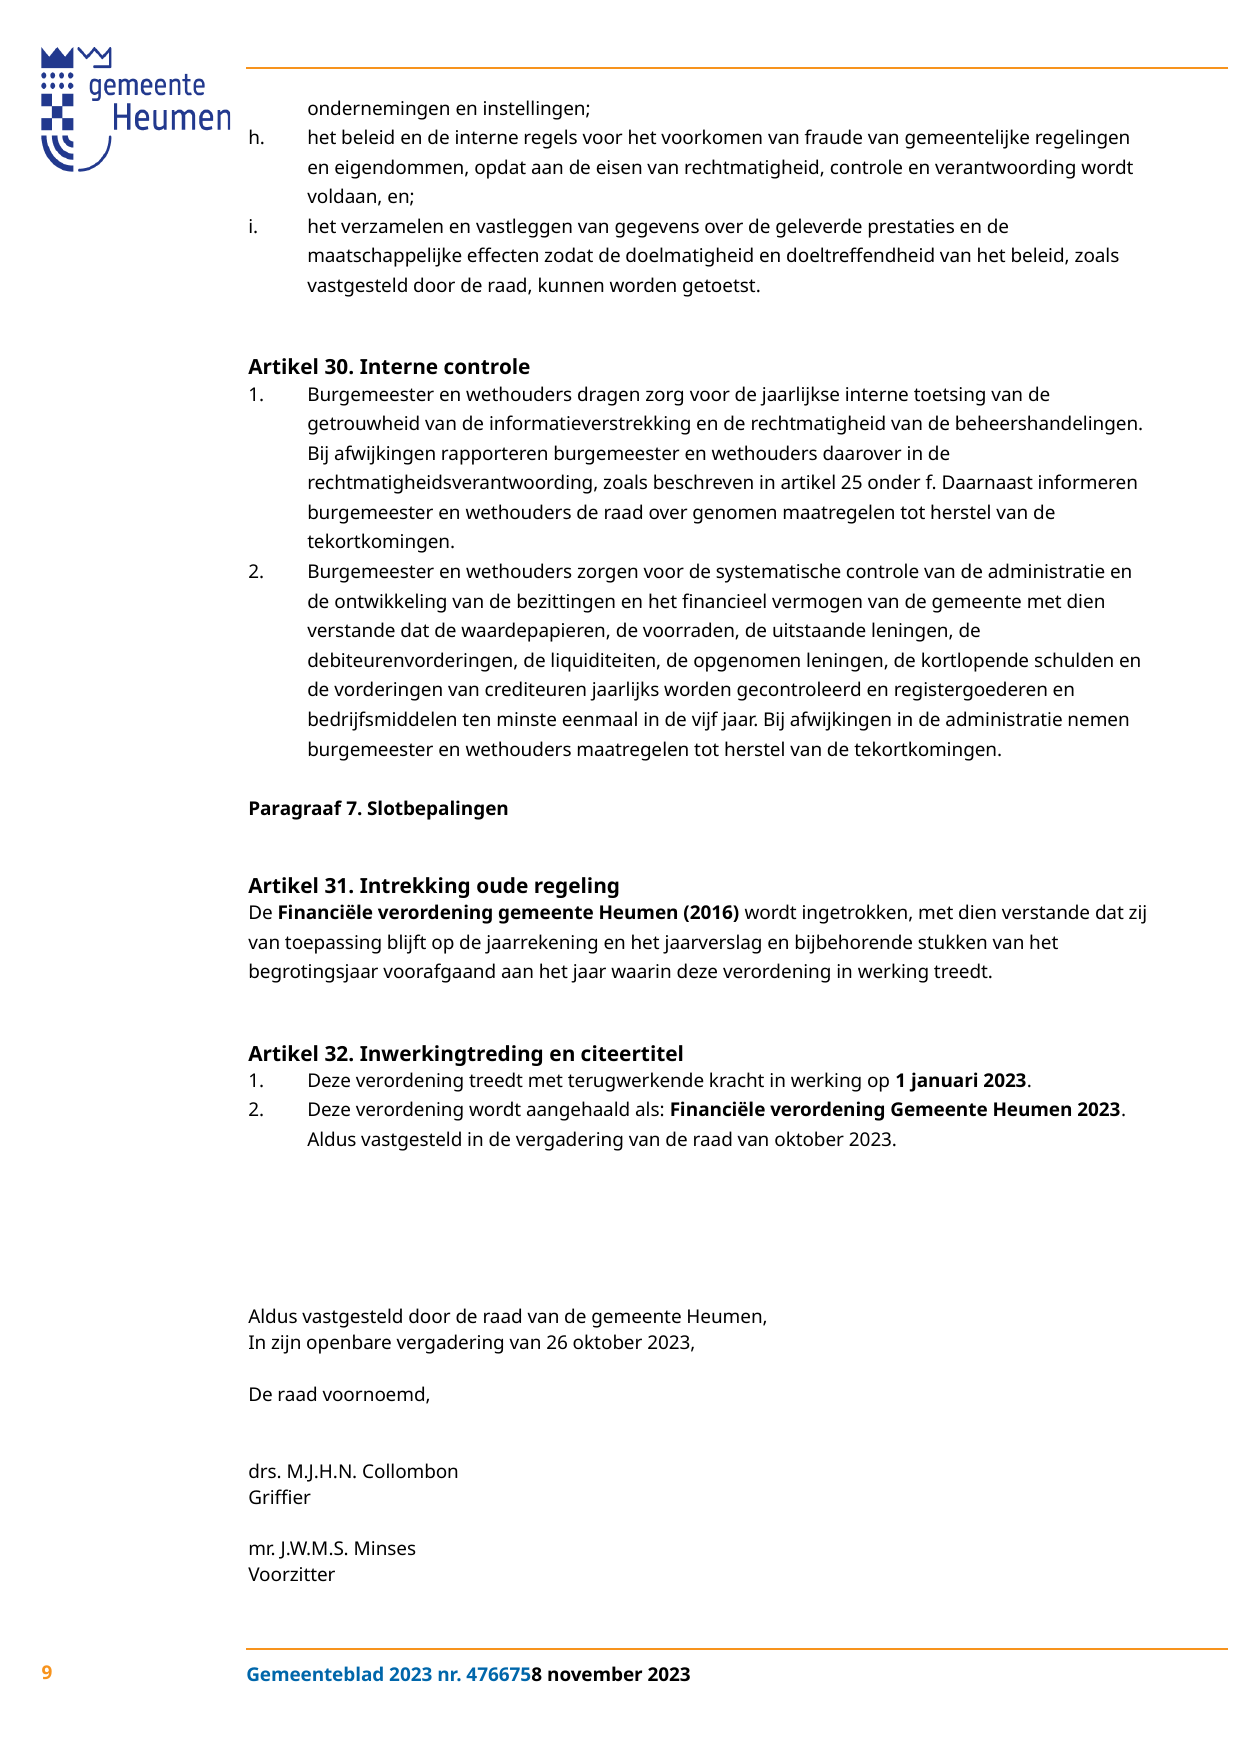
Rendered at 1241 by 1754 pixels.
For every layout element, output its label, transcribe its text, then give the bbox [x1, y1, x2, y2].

text Artikel 31. Intrekking oude regeling [248, 871, 1152, 899]
picture [41, 47, 231, 172]
list Deze verordening treedt met terugwerkende kracht in werking op 1 januari 2023. [248, 1067, 1152, 1093]
list het verzamelen en vastleggen van gegevens over de geleverde prestaties en de maatschappelijke effecten zodat de doelmatigheid en doeltreffendheid van het beleid, zoals vastgesteld door de raad, kunnen worden getoetst. [248, 213, 1152, 298]
text Artikel 32. Inwerkingtreding en citeertitel [248, 1039, 1152, 1067]
list Deze verordening wordt aangehaald als: Financiële verordening Gemeente Heumen 2023. Aldus vastgesteld in de vergadering van de raad van oktober 2023. [248, 1097, 1152, 1152]
text De Financiële verordening gemeente Heumen (2016) wordt ingetrokken, met dien verstande dat zij van toepassing blijft op de jaarrekening en het jaarverslag en bijbehorende stukken van het begrotingsjaar voorafgaand aan het jaar waarin deze verordening in werking treedt. [248, 899, 1152, 984]
text Voorzitter [248, 1561, 1152, 1587]
text Griffier [248, 1484, 1152, 1509]
text Paragraaf 7. Slotbepalingen [248, 795, 1152, 821]
text mr. J.W.M.S. Minses [248, 1535, 1152, 1561]
text De raad voornoemd, [248, 1381, 1152, 1407]
text Aldus vastgesteld door de raad van de gemeente Heumen, [248, 1304, 1152, 1329]
list het beleid en de interne regels voor het voorkomen van fraude van gemeentelijke regelingen en eigendommen, opdat aan de eisen van rechtmatigheid, controle en verantwoording wordt voldaan, en; [248, 124, 1152, 209]
text In zijn openbare vergadering van 26 oktober 2023, [248, 1329, 1152, 1355]
text drs. M.J.H.N. Collombon [248, 1458, 1152, 1484]
text Artikel 30. Interne controle [248, 352, 1152, 381]
list ondernemingen en instellingen; [248, 95, 1152, 121]
list Burgemeester en wethouders dragen zorg voor de jaarlijkse interne toetsing van de getrouwheid van de informatieverstrekking en de rechtmatigheid van de beheershandelingen. Bij afwijkingen rapporteren burgemeester en wethouders daarover in de rechtmatigheidsverantwoording, zoals beschreven in artikel 25 onder f. Daarnaast informeren burgemeester en wethouders de raad over genomen maatregelen tot herstel van de tekortkomingen. [248, 381, 1152, 554]
list Burgemeester en wethouders zorgen voor de systematische controle van de administratie en de ontwikkeling van de bezittingen en het financieel vermogen van de gemeente met dien verstande dat de waardepapieren, de voorraden, de uitstaande leningen, de debiteurenvorderingen, de liquiditeiten, de opgenomen leningen, de kortlopende schulden en de vorderingen van crediteuren jaarlijks worden gecontroleerd en registergoederen en bedrijfsmiddelen ten minste eenmaal in de vijf jaar. Bij afwijkingen in de administratie nemen burgemeester en wethouders maatregelen tot herstel van de tekortkomingen. [248, 558, 1152, 761]
